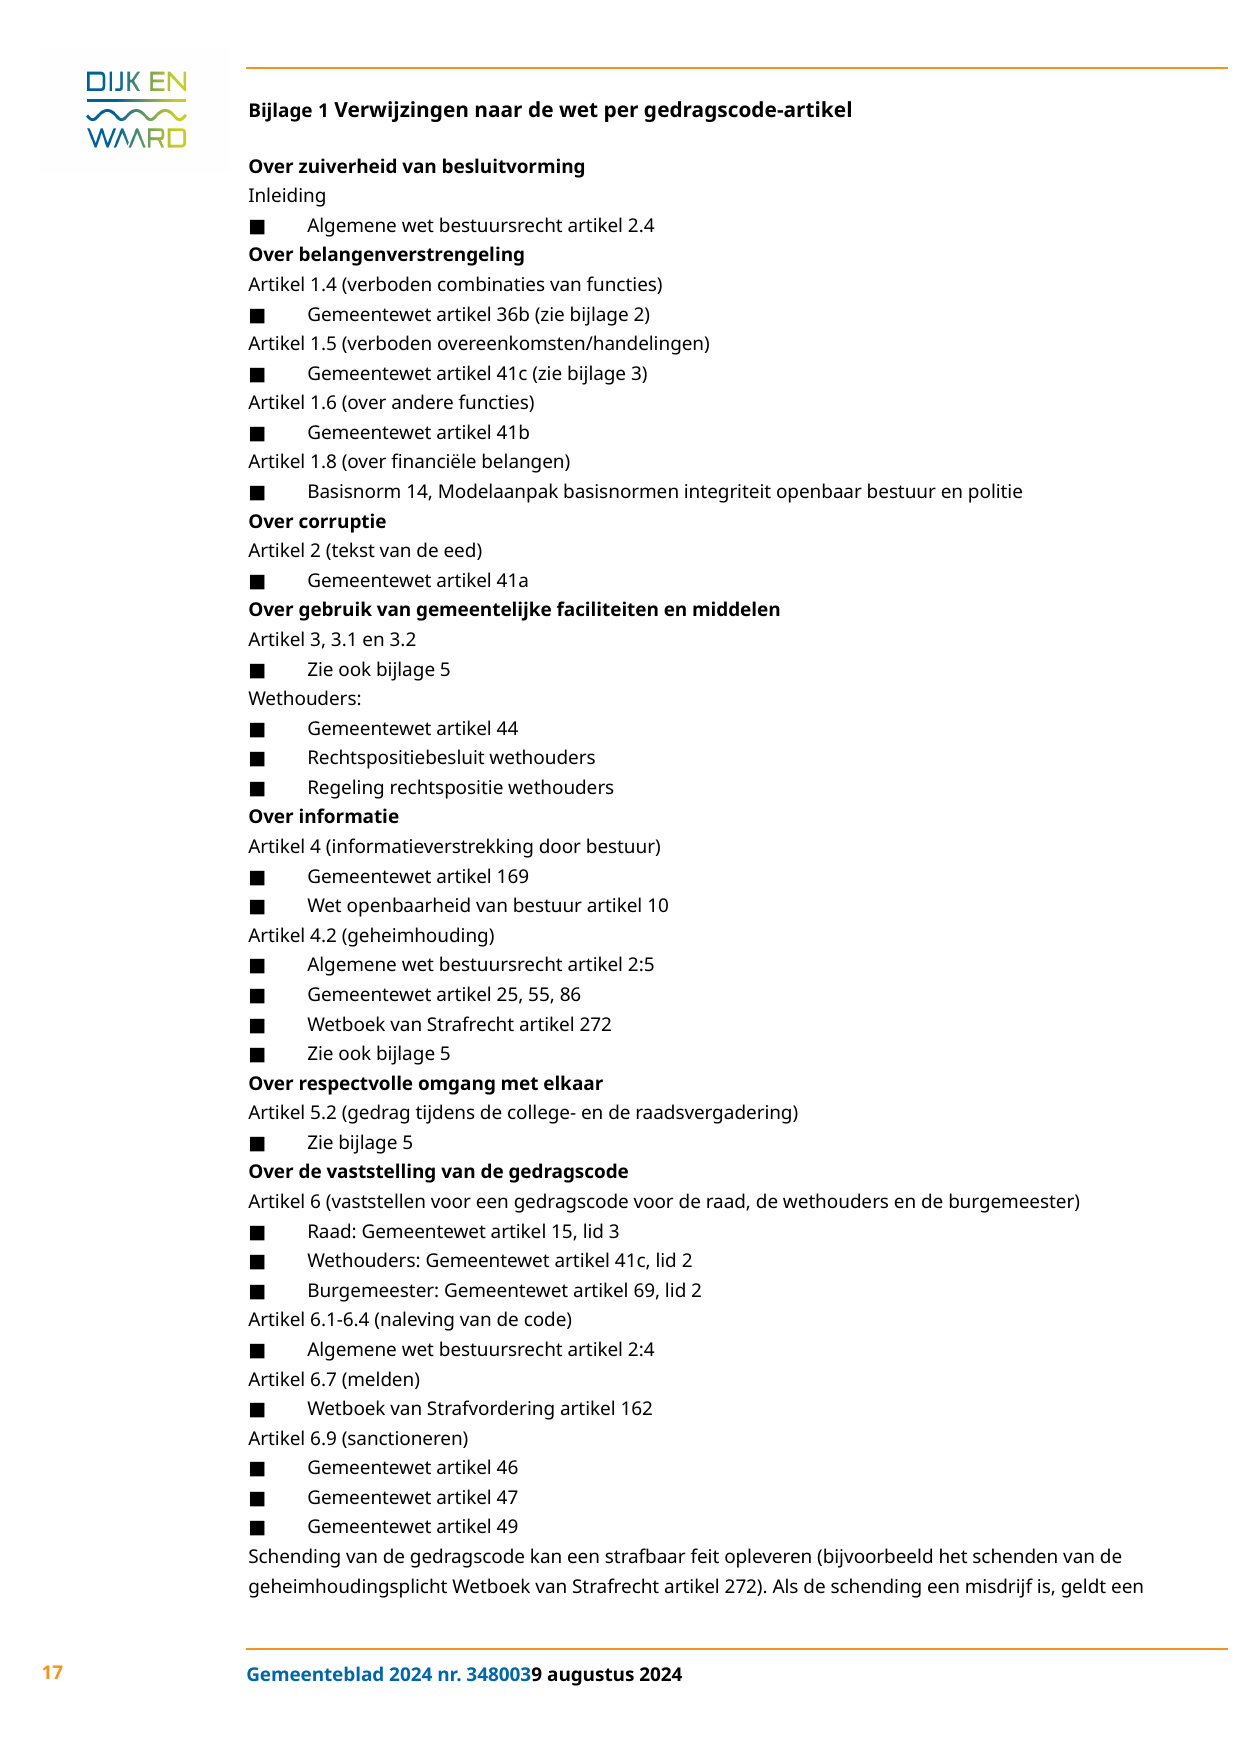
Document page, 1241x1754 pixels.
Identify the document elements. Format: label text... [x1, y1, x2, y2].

list Gemeentewet artikel 41a [248, 567, 1152, 593]
text Artikel 6.1-6.4 (naleving van de code) [248, 1307, 1152, 1332]
text Artikel 2 (tekst van de eed) [248, 537, 1152, 563]
list Wetboek van Strafrecht artikel 272 [248, 1011, 1152, 1037]
text Over respectvolle omgang met elkaar [248, 1070, 1152, 1096]
list Algemene wet bestuursrecht artikel 2:5 [248, 952, 1152, 977]
picture [41, 47, 231, 172]
text Artikel 5.2 (gedrag tijdens de college- en de raadsvergadering) [248, 1099, 1152, 1125]
text Artikel 4 (informatieverstrekking door bestuur) [248, 833, 1152, 859]
text Artikel 3, 3.1 en 3.2 [248, 626, 1152, 652]
list Wet openbaarheid van bestuur artikel 10 [248, 892, 1152, 918]
list Burgemeester: Gemeentewet artikel 69, lid 2 [248, 1277, 1152, 1303]
text Wethouders: [248, 685, 1152, 711]
list Gemeentewet artikel 44 [248, 715, 1152, 741]
list Zie bijlage 5 [248, 1129, 1152, 1155]
text Artikel 6 (vaststellen voor een gedragscode voor de raad, de wethouders en de burgemeester) [248, 1188, 1152, 1214]
list Zie ook bijlage 5 [248, 1040, 1152, 1066]
list Zie ook bijlage 5 [248, 656, 1152, 682]
text Over belangenverstrengeling [248, 242, 1152, 267]
list Gemeentewet artikel 36b (zie bijlage 2) [248, 301, 1152, 327]
text Artikel 1.6 (over andere functies) [248, 389, 1152, 415]
text Over de vaststelling van de gedragscode [248, 1159, 1152, 1184]
text Over informatie [248, 804, 1152, 829]
list Wetboek van Strafvordering artikel 162 [248, 1395, 1152, 1421]
list Algemene wet bestuursrecht artikel 2.4 [248, 212, 1152, 238]
text Inleiding [248, 182, 1152, 208]
text Over zuiverheid van besluitvorming [248, 153, 1152, 179]
list Gemeentewet artikel 46 [248, 1454, 1152, 1480]
list Gemeentewet artikel 169 [248, 863, 1152, 889]
text Over gebruik van gemeentelijke faciliteiten en middelen [248, 597, 1152, 622]
list Gemeentewet artikel 41b [248, 419, 1152, 445]
text Artikel 1.5 (verboden overeenkomsten/handelingen) [248, 330, 1152, 356]
text Artikel 1.4 (verboden combinaties van functies) [248, 271, 1152, 297]
list Algemene wet bestuursrecht artikel 2:4 [248, 1336, 1152, 1362]
text Bijlage 1 Verwijzingen naar de wet per gedragscode-artikel [248, 95, 1152, 123]
list Wethouders: Gemeentewet artikel 41c, lid 2 [248, 1247, 1152, 1273]
text Artikel 6.9 (sanctioneren) [248, 1425, 1152, 1451]
list Basisnorm 14, Modelaanpak basisnormen integriteit openbaar bestuur en politie [248, 478, 1152, 504]
text Artikel 1.8 (over financiële belangen) [248, 449, 1152, 474]
list Gemeentewet artikel 49 [248, 1514, 1152, 1539]
list Gemeentewet artikel 41c (zie bijlage 3) [248, 360, 1152, 386]
list Raad: Gemeentewet artikel 15, lid 3 [248, 1218, 1152, 1244]
text Schending van de gedragscode kan een strafbaar feit opleveren (bijvoorbeeld het schenden van de geheimhoudingsplicht Wetboek van Strafrecht artikel 272). Als de schending een misdrijf is, geldt een [248, 1543, 1152, 1599]
text Artikel 4.2 (geheimhouding) [248, 922, 1152, 948]
list Gemeentewet artikel 47 [248, 1484, 1152, 1510]
list Rechtspositiebesluit wethouders [248, 744, 1152, 770]
text Over corruptie [248, 508, 1152, 534]
text Artikel 6.7 (melden) [248, 1366, 1152, 1392]
list Regeling rechtspositie wethouders [248, 774, 1152, 800]
list Gemeentewet artikel 25, 55, 86 [248, 981, 1152, 1007]
